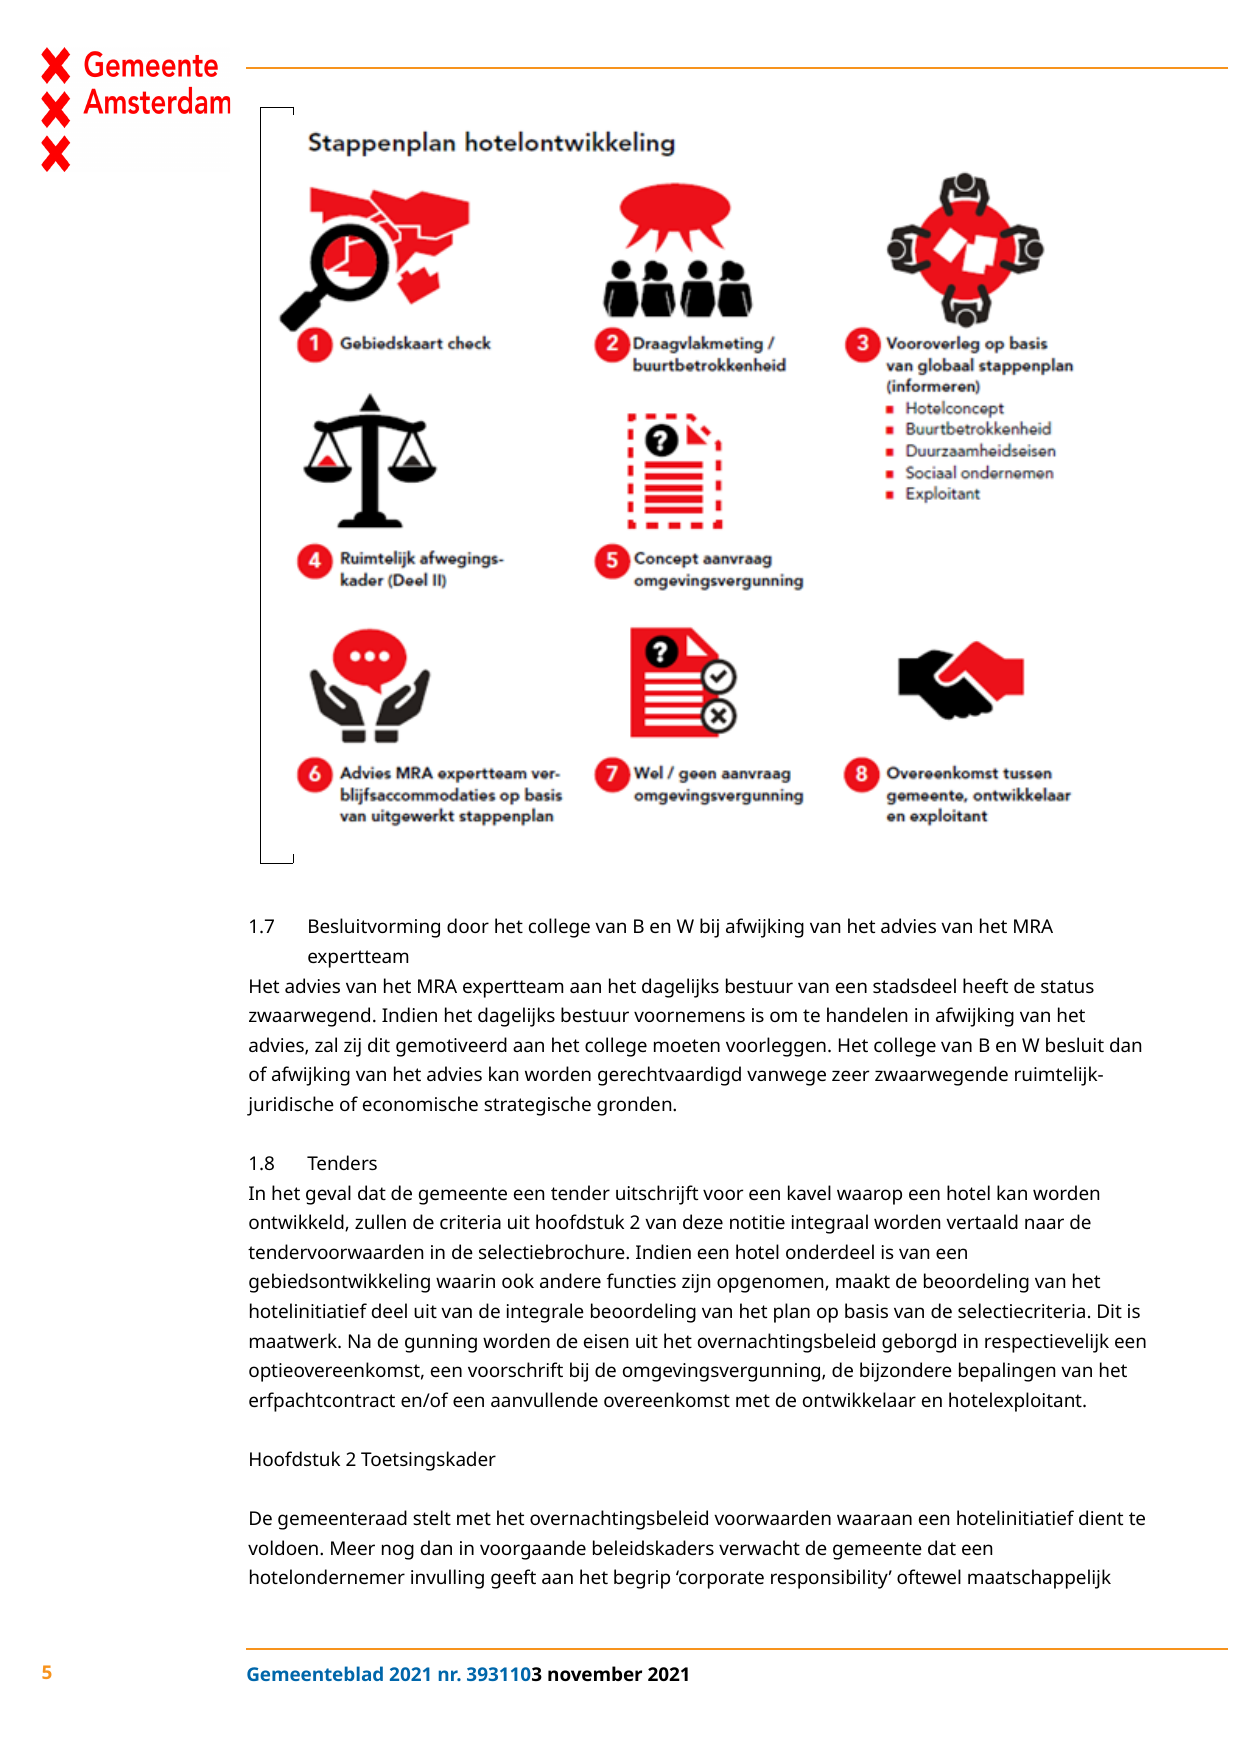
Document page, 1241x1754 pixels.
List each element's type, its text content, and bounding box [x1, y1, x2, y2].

text In het geval dat de gemeente een tender uitschrijft voor een kavel waarop een hotel kan worden ontwikkeld, zullen de criteria uit hoofdstuk 2 van deze notitie integraal worden vertaald naar de tendervoorwaarden in de selectiebrochure. Indien een hotel onderdeel is van een gebiedsontwikkeling waarin ook andere functies zijn opgenomen, maakt de beoordeling van het hotelinitiatief deel uit van de integrale beoordeling van het plan op basis van de selectiecriteria. Dit is maatwerk. Na de gunning worden de eisen uit het overnachtingsbeleid geborgd in respectievelijk een optieovereenkomst, een voorschrift bij de omgevingsvergunning, de bijzondere bepalingen van het erfpachtcontract en/of een aanvullende overeenkomst met de ontwikkelaar en hotelexploitant. [248, 1180, 1152, 1413]
text Het advies van het MRA expertteam aan het dagelijks bestuur van een stadsdeel heeft de status zwaarwegend. Indien het dagelijks bestuur voornemens is om te handelen in afwijking van het advies, zal zij dit gemotiveerd aan het college moeten voorleggen. Het college van B en W besluit dan of afwijking van het advies kan worden gerechtvaardigd vanwege zeer zwaarwegende ruimtelijk-juridische of economische strategische gronden. [248, 973, 1152, 1117]
list Tenders [248, 1150, 1152, 1176]
text Hoofdstuk 2 Toetsingskader [248, 1446, 1152, 1472]
text De gemeenteraad stelt met het overnachtingsbeleid voorwaarden waaraan een hotelinitiatief dient te voldoen. Meer nog dan in voorgaande beleidskaders verwacht de gemeente dat een hotelondernemer invulling geeft aan het begrip ‘corporate responsibility’ oftewel maatschappelijk [248, 1505, 1152, 1590]
picture [41, 47, 231, 172]
picture [268, 115, 1096, 854]
list Besluitvorming door het college van B en W bij afwijking van het advies van het MRA expertteam [248, 914, 1152, 969]
